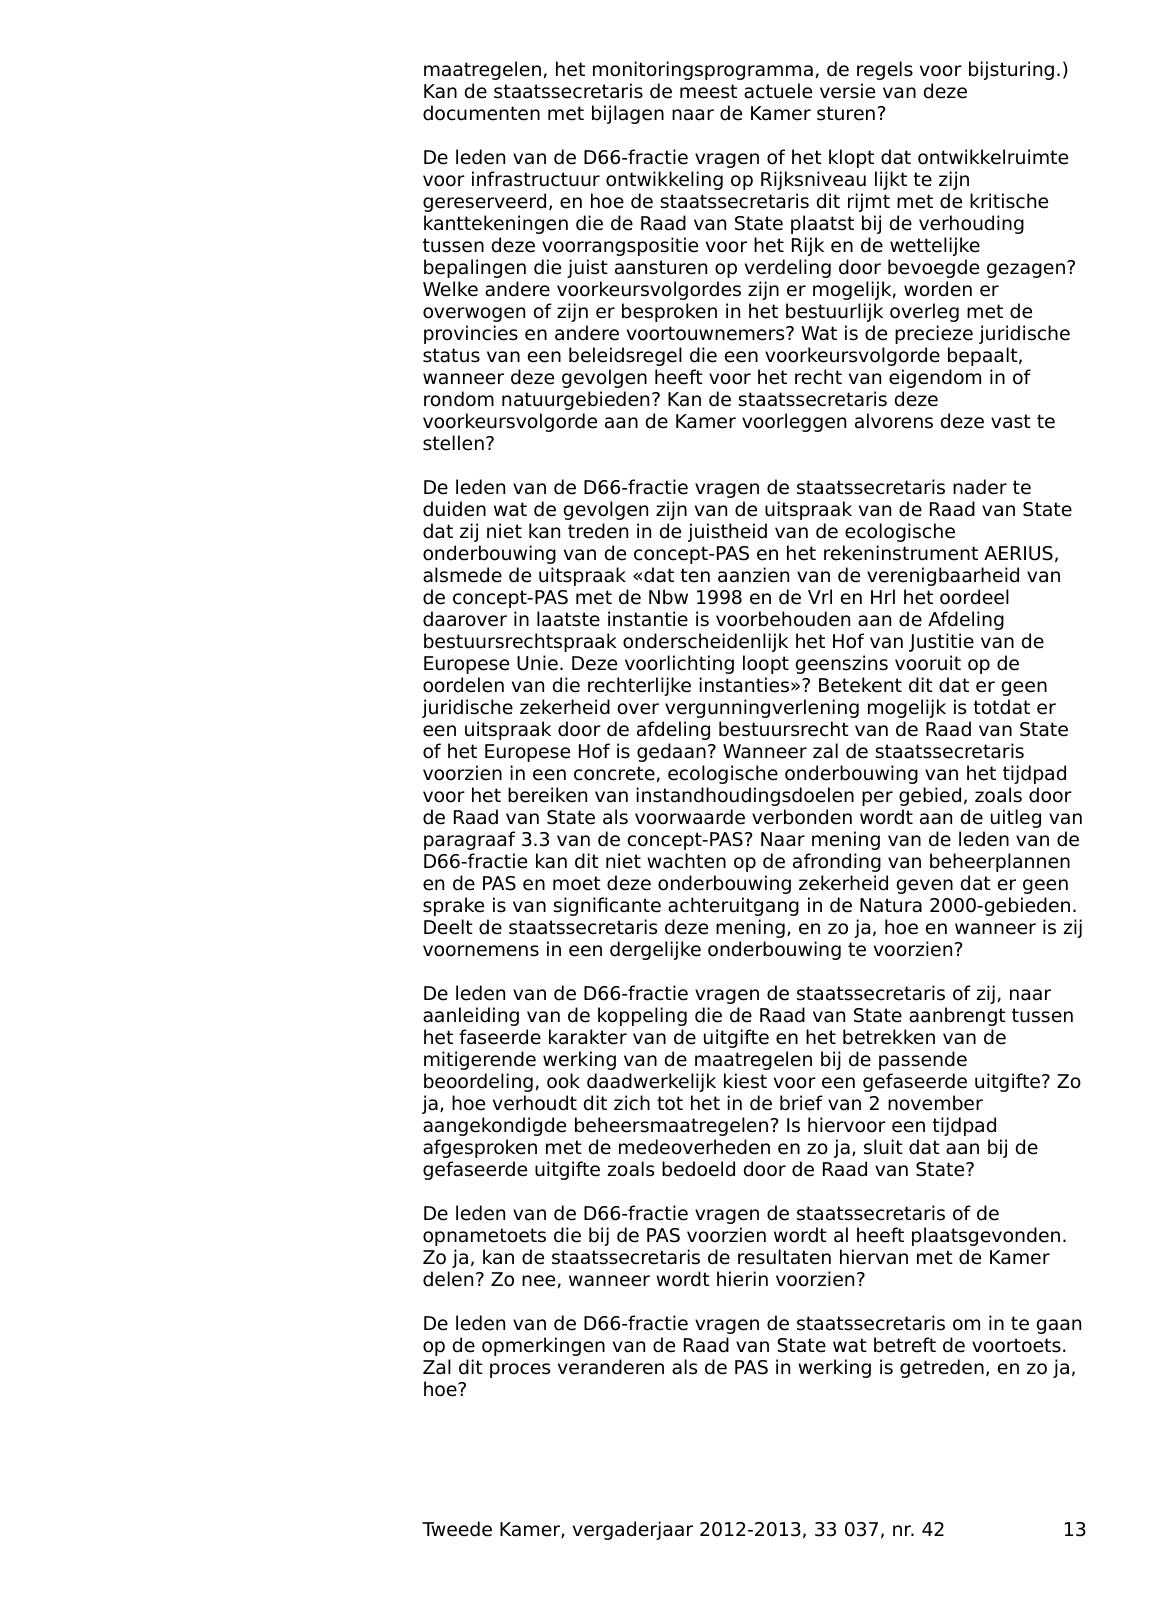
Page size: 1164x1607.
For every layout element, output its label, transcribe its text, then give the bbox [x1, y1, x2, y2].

text De leden van de D66-fractie vragen of het klopt dat ontwikkelruimte voor infrastructuur ontwikkeling op Rijksniveau lijkt te zijn gereserveerd, en hoe de staatssecretaris dit rijmt met de kritische kanttekeningen die de Raad van State plaatst bij de verhouding tussen deze voorrangspositie voor het Rijk en de wettelijke bepalingen die juist aansturen op verdeling door bevoegde gezagen? Welke andere voorkeursvolgordes zijn er mogelijk, worden er overwogen of zijn er besproken in het bestuurlijk overleg met de provincies en andere voortouwnemers? Wat is de precieze juridische status van een beleidsregel die een voorkeursvolgorde bepaalt, wanneer deze gevolgen heeft voor het recht van eigendom in of rondom natuurgebieden? Kan de staatssecretaris deze voorkeursvolgorde aan de Kamer voorleggen alvorens deze vast te stellen? [422, 147, 1087, 455]
text De leden van de D66-fractie vragen de staatssecretaris om in te gaan op de opmerkingen van de Raad van State wat betreft de voortoets. Zal dit proces veranderen als de PAS in werking is getreden, en zo ja, hoe? [422, 1313, 1087, 1401]
text De leden van de D66-fractie vragen de staatssecretaris nader te duiden wat de gevolgen zijn van de uitspraak van de Raad van State dat zij niet kan treden in de juistheid van de ecologische onderbouwing van de concept-PAS en het rekeninstrument AERIUS, alsmede de uitspraak «dat ten aanzien van de verenigbaarheid van de concept-PAS met de Nbw 1998 en de Vrl en Hrl het oordeel daarover in laatste instantie is voorbehouden aan de Afdeling bestuursrechtspraak onderscheidenlijk het Hof van Justitie van de Europese Unie. Deze voorlichting loopt geenszins vooruit op de oordelen van die rechterlijke instanties»? Betekent dit dat er geen juridische zekerheid over vergunningverlening mogelijk is totdat er een uitspraak door de afdeling bestuursrecht van de Raad van State of het Europese Hof is gedaan? Wanneer zal de staatssecretaris voorzien in een concrete, ecologische onderbouwing van het tijdpad voor het bereiken van instandhoudingsdoelen per gebied, zoals door de Raad van State als voorwaarde verbonden wordt aan de uitleg van paragraaf 3.3 van de concept-PAS? Naar mening van de leden van de D66-fractie kan dit niet wachten op de afronding van beheerplannen en de PAS en moet deze onderbouwing zekerheid geven dat er geen sprake is van significante achteruitgang in de Natura 2000-gebieden. Deelt de staatssecretaris deze mening, en zo ja, hoe en wanneer is zij voornemens in een dergelijke onderbouwing te voorzien? [422, 477, 1087, 961]
text De leden van de D66-fractie vragen de staatssecretaris of de opnametoets die bij de PAS voorzien wordt al heeft plaatsgevonden. Zo ja, kan de staatssecretaris de resultaten hiervan met de Kamer delen? Zo nee, wanneer wordt hierin voorzien? [422, 1203, 1087, 1291]
text De leden van de D66-fractie vragen de staatssecretaris of zij, naar aanleiding van de koppeling die de Raad van State aanbrengt tussen het faseerde karakter van de uitgifte en het betrekken van de mitigerende werking van de maatregelen bij de passende beoordeling, ook daadwerkelijk kiest voor een gefaseerde uitgifte? Zo ja, hoe verhoudt dit zich tot het in de brief van 2 november aangekondigde beheersmaatregelen? Is hiervoor een tijdpad afgesproken met de medeoverheden en zo ja, sluit dat aan bij de gefaseerde uitgifte zoals bedoeld door de Raad van State? [422, 983, 1087, 1181]
text maatregelen, het monitoringsprogramma, de regels voor bijsturing.) Kan de staatssecretaris de meest actuele versie van deze documenten met bijlagen naar de Kamer sturen? [422, 59, 1087, 125]
